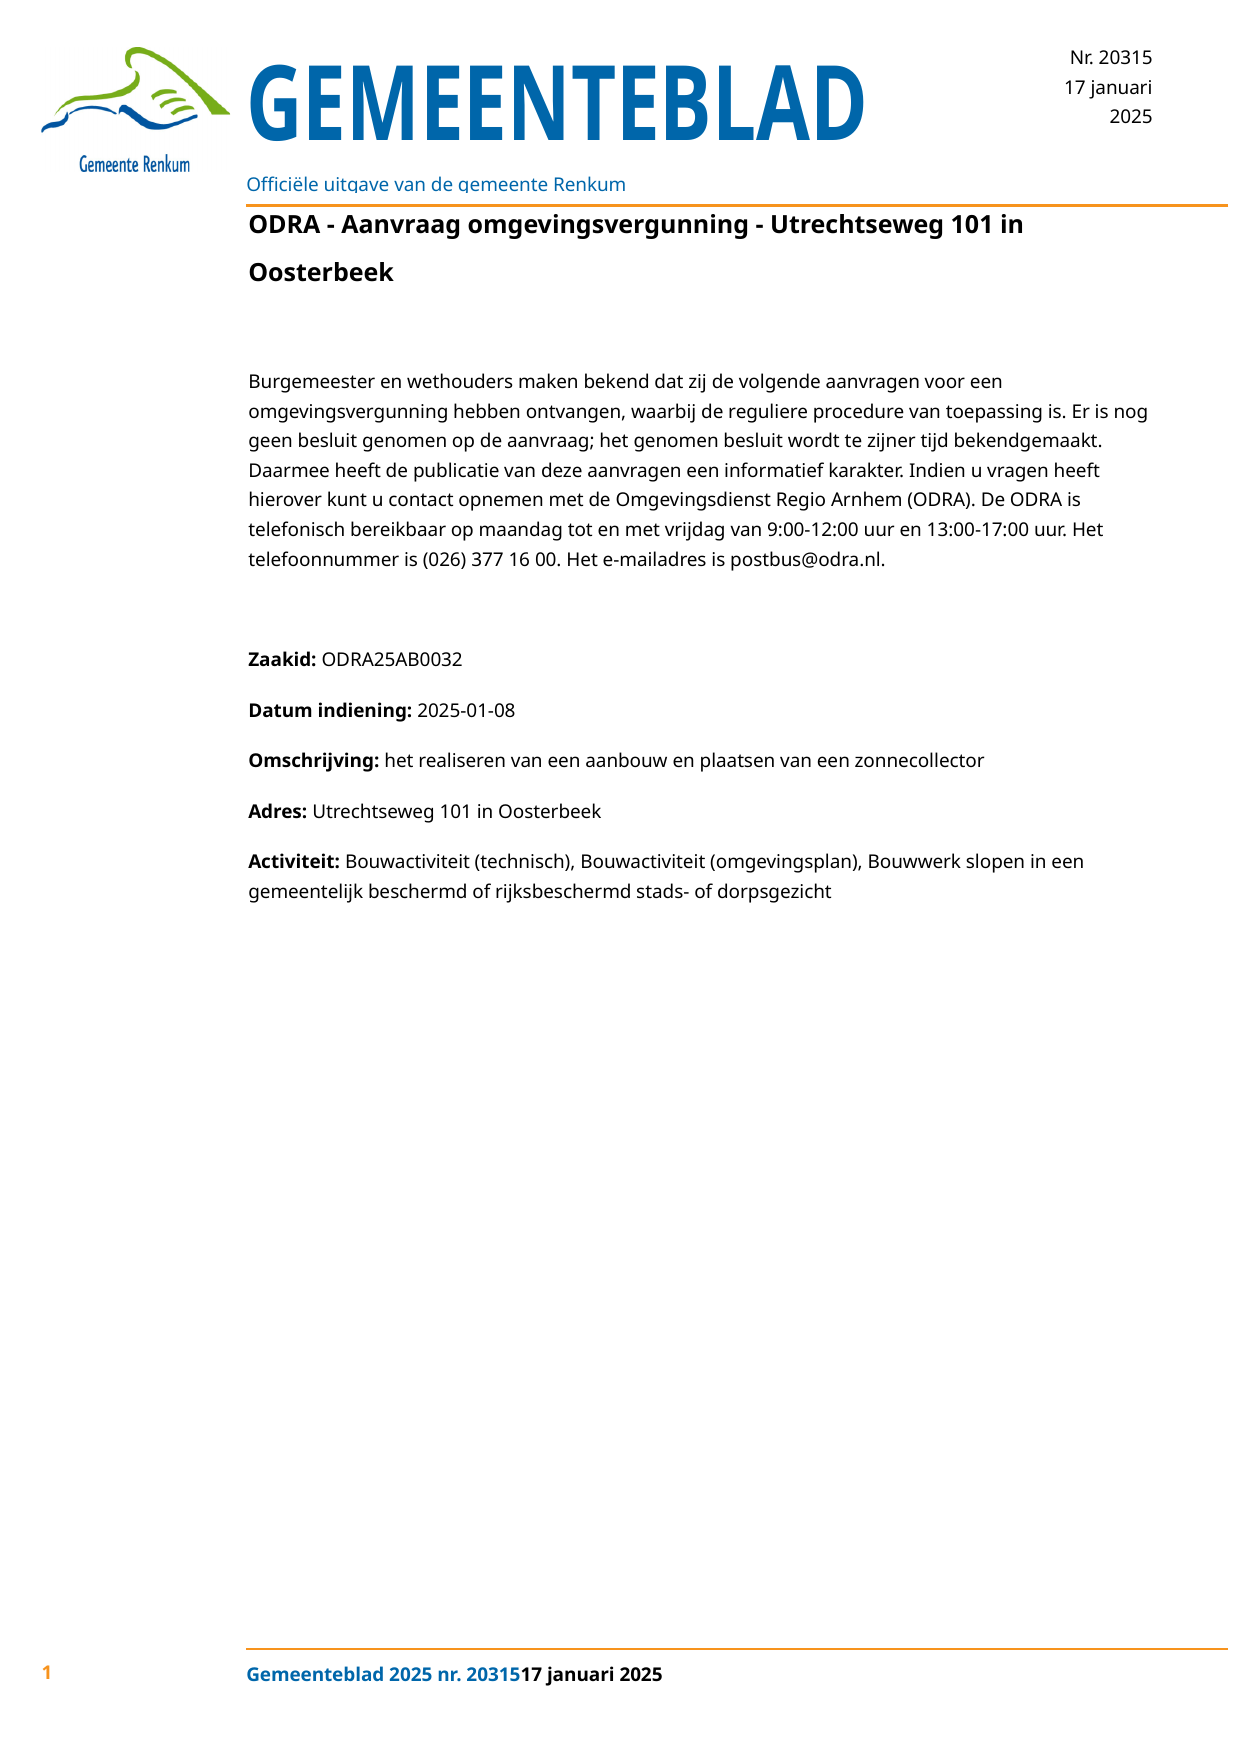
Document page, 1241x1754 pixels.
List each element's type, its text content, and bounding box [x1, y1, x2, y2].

text ODRA - Aanvraag omgevingsvergunning - Utrechtseweg 101 in Oosterbeek [248, 207, 1152, 288]
text Activiteit: Bouwactiviteit (technisch), Bouwactiviteit (omgevingsplan), Bouwwerk slopen in een gemeentelijk beschermd of rijksbeschermd stads- of dorpsgezicht [248, 848, 1152, 904]
text Omschrijving: het realiseren van een aanbouw en plaatsen van een zonnecollector [248, 747, 1152, 773]
text Zaakid: ODRA25AB0032 [248, 647, 1152, 672]
picture [41, 47, 231, 172]
text Adres: Utrechtseweg 101 in Oosterbeek [248, 798, 1152, 824]
text Datum indiening: 2025-01-08 [248, 697, 1152, 723]
text Burgemeester en wethouders maken bekend dat zij de volgende aanvragen voor een omgevingsvergunning hebben ontvangen, waarbij de reguliere procedure van toepassing is. Er is nog geen besluit genomen op de aanvraag; het genomen besluit wordt te zijner tijd bekendgemaakt. Daarmee heeft de publicatie van deze aanvragen een informatief karakter. Indien u vragen heeft hierover kunt u contact opnemen met de Omgevingsdienst Regio Arnhem (ODRA). De ODRA is telefonisch bereikbaar op maandag tot en met vrijdag van 9:00-12:00 uur en 13:00-17:00 uur. Het telefoonnummer is (026) 377 16 00. Het e-mailadres is postbus@odra.nl. [248, 368, 1152, 572]
